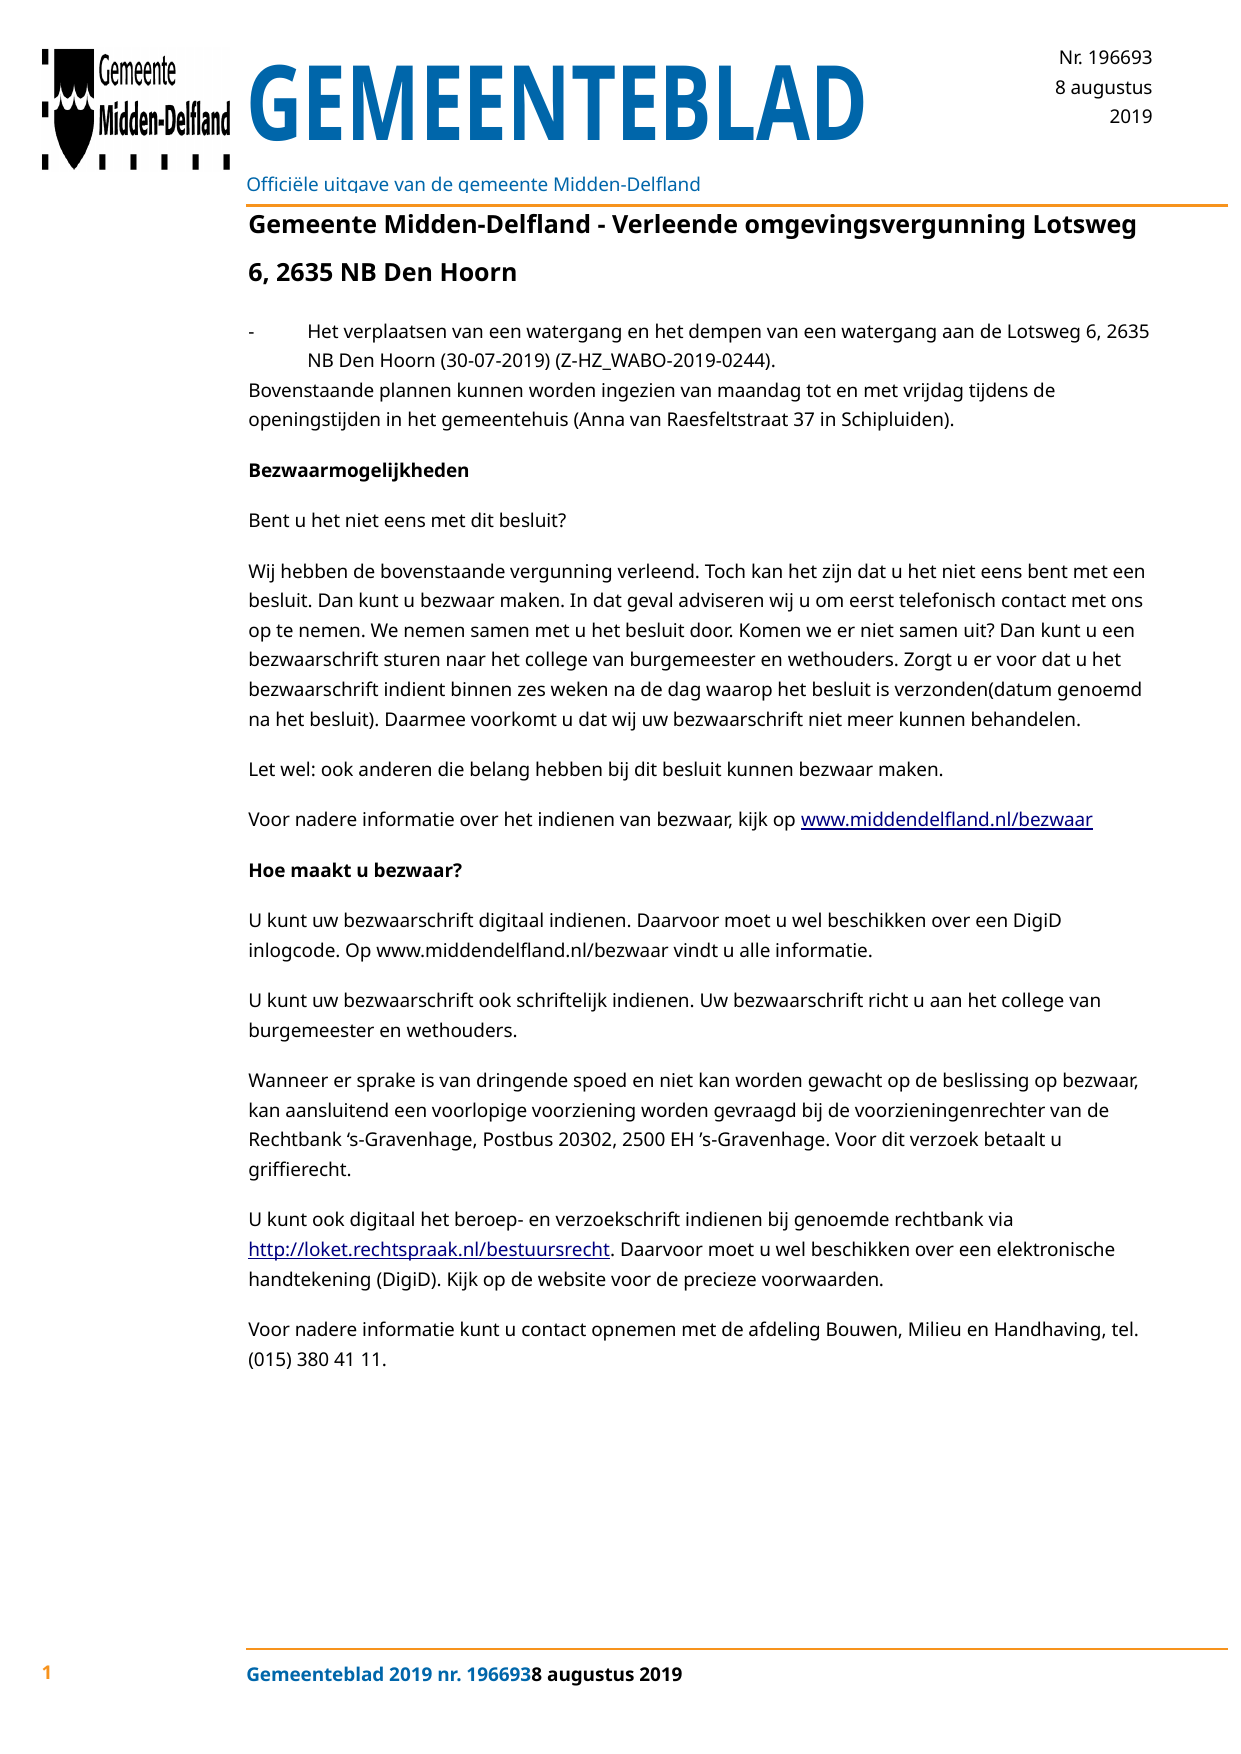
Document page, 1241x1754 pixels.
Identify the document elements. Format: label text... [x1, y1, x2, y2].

text Bent u het niet eens met dit besluit? [248, 507, 1152, 533]
list Het verplaatsen van een watergang en het dempen van een watergang aan de Lotsweg 6, 2635 NB Den Hoorn (30-07-2019) (Z-HZ_WABO-2019-0244). [248, 318, 1152, 373]
text U kunt uw bezwaarschrift ook schriftelijk indienen. Uw bezwaarschrift richt u aan het college van burgemeester en wethouders. [248, 987, 1152, 1043]
text Gemeente Midden-Delfland - Verleende omgevingsvergunning Lotsweg 6, 2635 NB Den Hoorn [248, 207, 1152, 288]
text Bovenstaande plannen kunnen worden ingezien van maandag tot en met vrijdag tijdens de openingstijden in het gemeentehuis (Anna van Raesfeltstraat 37 in Schipluiden). [248, 377, 1152, 432]
text Hoe maakt u bezwaar? [248, 857, 1152, 883]
text U kunt uw bezwaarschrift digitaal indienen. Daarvoor moet u wel beschikken over een DigiD inlogcode. Op www.middendelfland.nl/bezwaar vindt u alle informatie. [248, 907, 1152, 963]
text Wij hebben de bovenstaande vergunning verleend. Toch kan het zijn dat u het niet eens bent met een besluit. Dan kunt u bezwaar maken. In dat geval adviseren wij u om eerst telefonisch contact met ons op te nemen. We nemen samen met u het besluit door. Komen we er niet samen uit? Dan kunt u een bezwaarschrift sturen naar het college van burgemeester en wethouders. Zorgt u er voor dat u het bezwaarschrift indient binnen zes weken na de dag waarop het besluit is verzonden(datum genoemd na het besluit). Daarmee voorkomt u dat wij uw bezwaarschrift niet meer kunnen behandelen. [248, 558, 1152, 732]
text Voor nadere informatie kunt u contact opnemen met de afdeling Bouwen, Milieu en Handhaving, tel. (015) 380 41 11. [248, 1316, 1152, 1372]
text Bezwaarmogelijkheden [248, 457, 1152, 483]
text Voor nadere informatie over het indienen van bezwaar, kijk op www.middendelfland.nl/bezwaar [248, 807, 1152, 832]
picture [41, 47, 231, 172]
text Wanneer er sprake is van dringende spoed en niet kan worden gewacht op de beslissing op bezwaar, kan aansluitend een voorlopige voorziening worden gevraagd bij de voorzieningenrechter van de Rechtbank ‘s-Gravenhage, Postbus 20302, 2500 EH ’s-Gravenhage. Voor dit verzoek betaalt u griffierecht. [248, 1067, 1152, 1182]
text U kunt ook digitaal het beroep- en verzoekschrift indienen bij genoemde rechtbank via http://loket.rechtspraak.nl/bestuursrecht. Daarvoor moet u wel beschikken over een elektronische handtekening (DigiD). Kijk op de website voor de precieze voorwaarden. [248, 1207, 1152, 1292]
text Let wel: ook anderen die belang hebben bij dit besluit kunnen bezwaar maken. [248, 756, 1152, 782]
